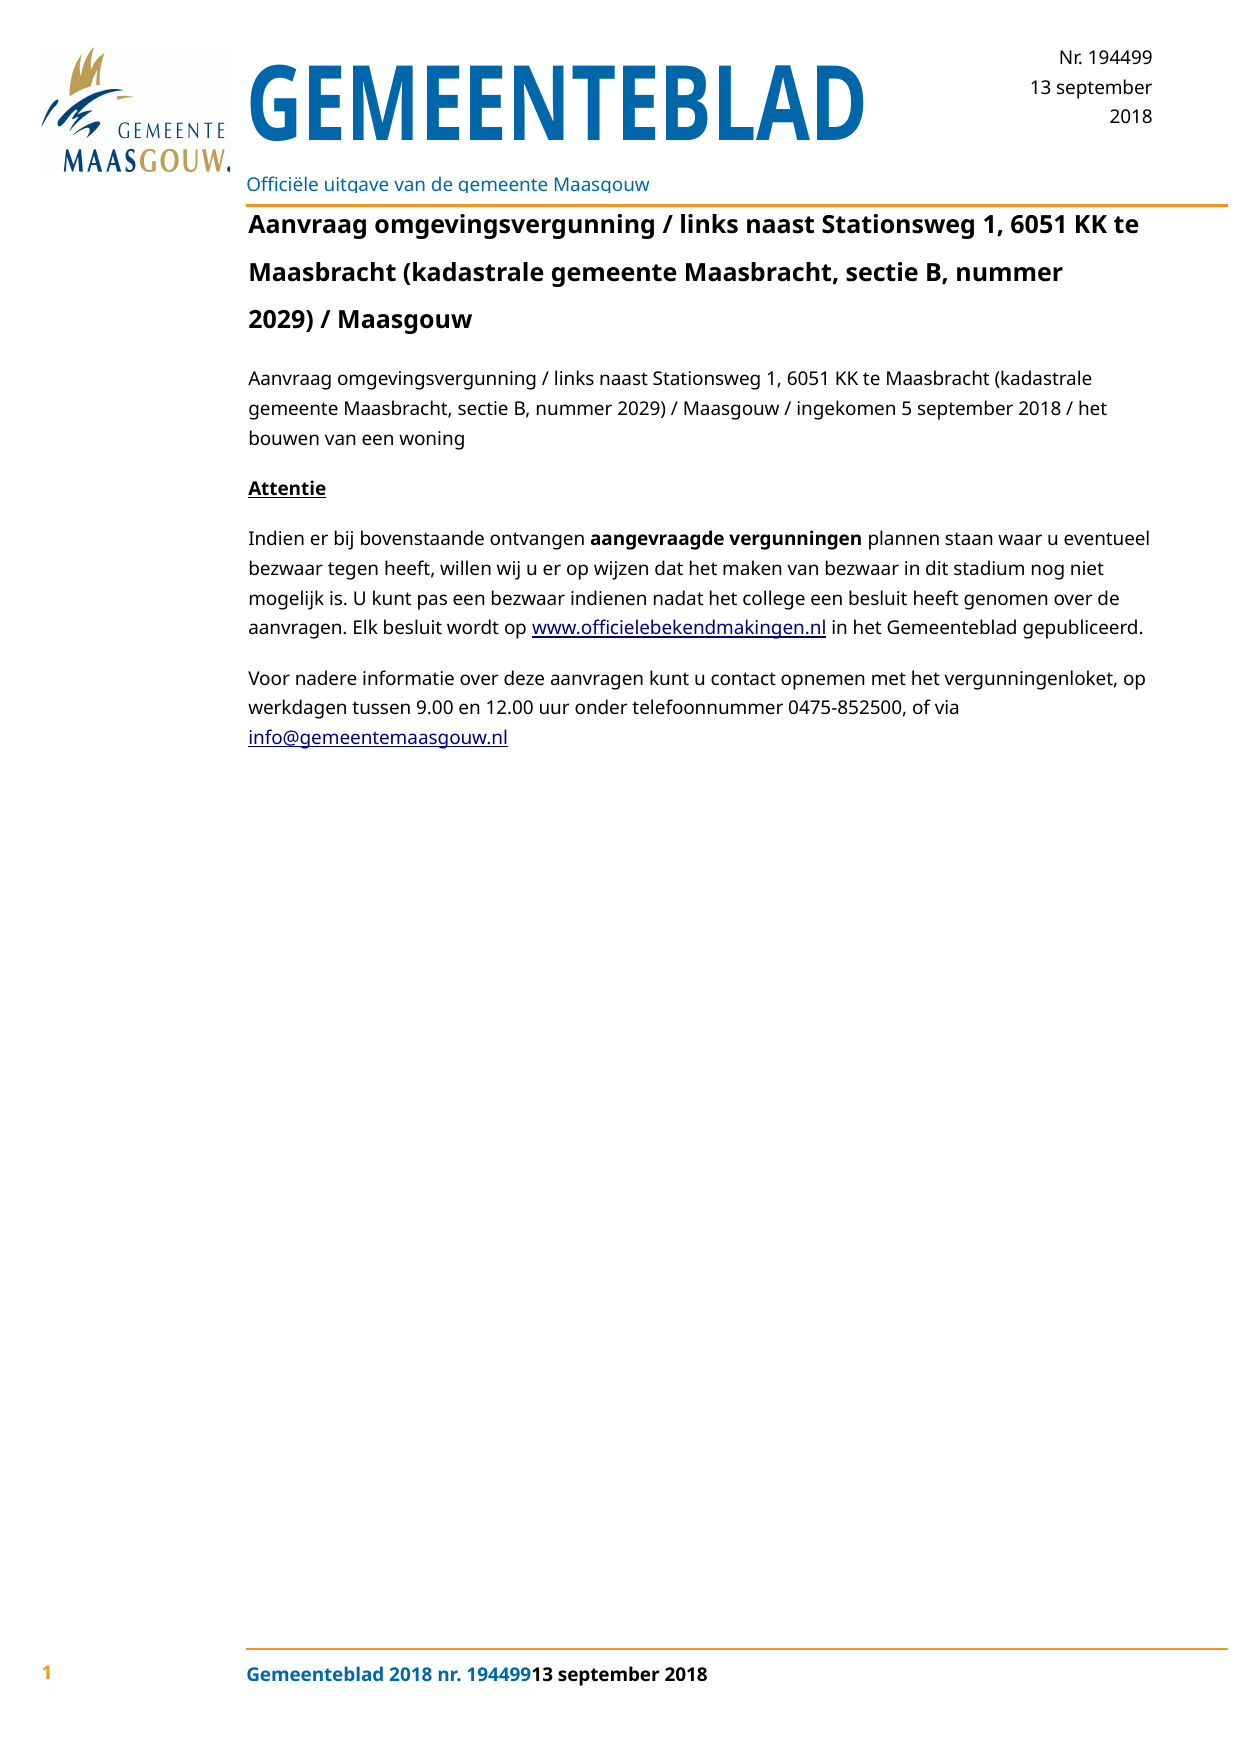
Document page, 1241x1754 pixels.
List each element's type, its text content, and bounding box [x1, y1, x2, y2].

text Indien er bij bovenstaande ontvangen aangevraagde vergunningen plannen staan waar u eventueel bezwaar tegen heeft, willen wij u er op wijzen dat het maken van bezwaar in dit stadium nog niet mogelijk is. U kunt pas een bezwaar indienen nadat het college een besluit heeft genomen over de aanvragen. Elk besluit wordt op www.officielebekendmakingen.nl in het Gemeenteblad gepubliceerd. [248, 526, 1152, 640]
text Aanvraag omgevingsvergunning / links naast Stationsweg 1, 6051 KK te Maasbracht (kadastrale gemeente Maasbracht, sectie B, nummer 2029) / Maasgouw [248, 207, 1152, 336]
picture [41, 47, 231, 172]
text Aanvraag omgevingsvergunning / links naast Stationsweg 1, 6051 KK te Maasbracht (kadastrale gemeente Maasbracht, sectie B, nummer 2029) / Maasgouw / ingekomen 5 september 2018 / het bouwen van een woning [248, 366, 1152, 450]
text Attentie [248, 475, 1152, 501]
text Voor nadere informatie over deze aanvragen kunt u contact opnemen met het vergunningenloket, op werkdagen tussen 9.00 en 12.00 uur onder telefoonnummer 0475-852500, of via info@gemeentemaasgouw.nl [248, 665, 1152, 749]
